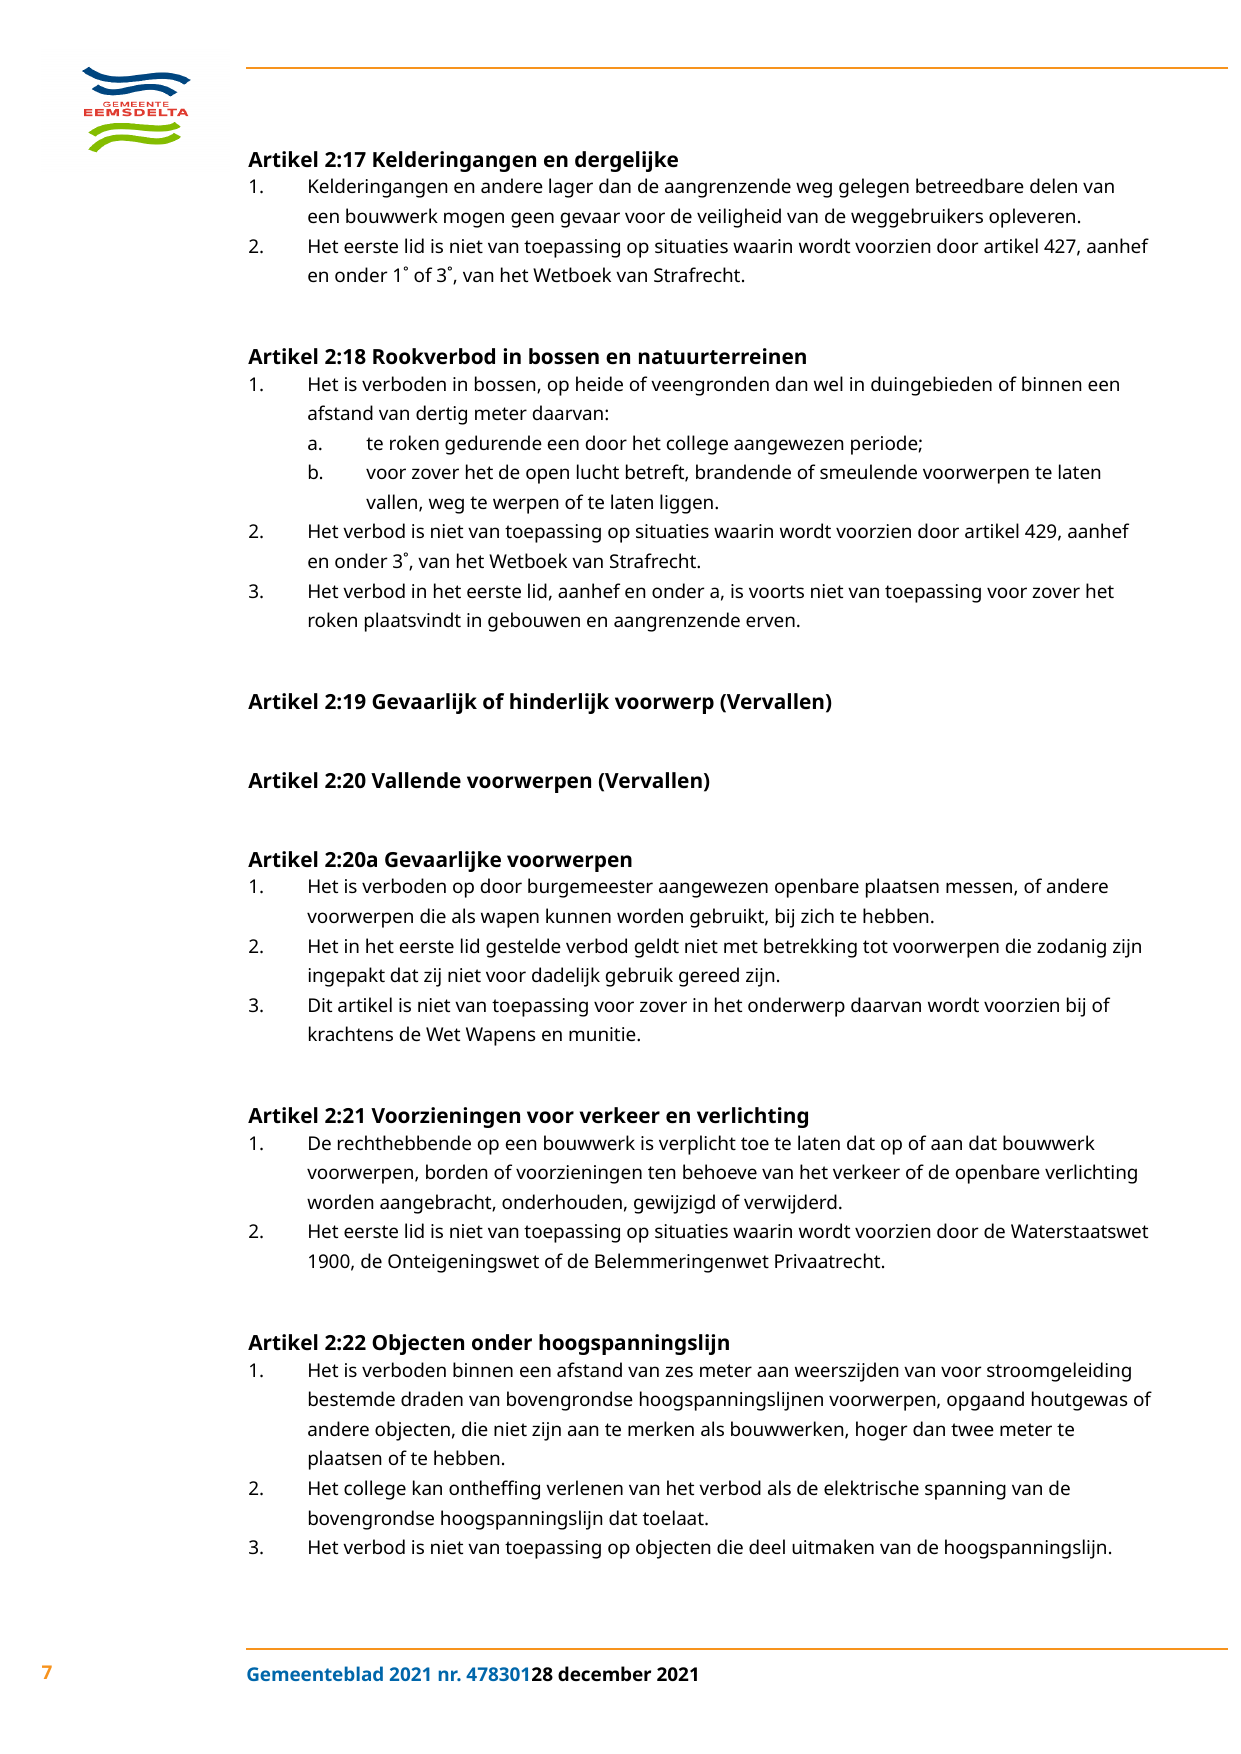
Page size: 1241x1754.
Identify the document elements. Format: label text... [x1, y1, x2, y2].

text Artikel 2:20 Vallende voorwerpen (Vervallen) [248, 766, 1152, 795]
text Artikel 2:18 Rookverbod in bossen en natuurterreinen [248, 342, 1152, 371]
list Het is verboden binnen een afstand van zes meter aan weerszijden van voor stroomgeleiding bestemde draden van bovengrondse hoogspanningslijnen voorwerpen, opgaand houtgewas of andere objecten, die niet zijn aan te merken als bouwwerken, hoger dan twee meter te plaatsen of te hebben. [248, 1357, 1152, 1471]
text Artikel 2:22 Objecten onder hoogspanningslijn [248, 1328, 1152, 1357]
list De rechthebbende op een bouwwerk is verplicht toe te laten dat op of aan dat bouwwerk voorwerpen, borden of voorzieningen ten behoeve van het verkeer of de openbare verlichting worden aangebracht, onderhouden, gewijzigd of verwijderd. [248, 1130, 1152, 1215]
text Artikel 2:21 Voorzieningen voor verkeer en verlichting [248, 1102, 1152, 1130]
list Het eerste lid is niet van toepassing op situaties waarin wordt voorzien door artikel 427, aanhef en onder 1˚ of 3˚, van het Wetboek van Strafrecht. [248, 233, 1152, 288]
list Het college kan ontheffing verlenen van het verbod als de elektrische spanning van de bovengrondse hoogspanningslijn dat toelaat. [248, 1475, 1152, 1530]
list Het eerste lid is niet van toepassing op situaties waarin wordt voorzien door de Waterstaatswet 1900, de Onteigeningswet of de Belemmeringenwet Privaatrecht. [248, 1219, 1152, 1274]
list Het is verboden op door burgemeester aangewezen openbare plaatsen messen, of andere voorwerpen die als wapen kunnen worden gebruikt, bij zich te hebben. [248, 874, 1152, 929]
text Artikel 2:19 Gevaarlijk of hinderlijk voorwerp (Vervallen) [248, 687, 1152, 716]
picture [41, 47, 231, 172]
list Kelderingangen en andere lager dan de aangrenzende weg gelegen betreedbare delen van een bouwwerk mogen geen gevaar voor de veiligheid van de weggebruikers opleveren. [248, 174, 1152, 229]
list Het in het eerste lid gestelde verbod geldt niet met betrekking tot voorwerpen die zodanig zijn ingepakt dat zij niet voor dadelijk gebruik gereed zijn. [248, 933, 1152, 988]
text Artikel 2:20a Gevaarlijke voorwerpen [248, 845, 1152, 874]
list Dit artikel is niet van toepassing voor zover in het onderwerp daarvan wordt voorzien bij of krachtens de Wet Wapens en munitie. [248, 992, 1152, 1047]
list Het verbod is niet van toepassing op objecten die deel uitmaken van de hoogspanningslijn. [248, 1534, 1152, 1560]
list voor zover het de open lucht betreft, brandende of smeulende voorwerpen te laten vallen, weg te werpen of te laten liggen. [307, 459, 1152, 515]
list Het verbod is niet van toepassing op situaties waarin wordt voorzien door artikel 429, aanhef en onder 3˚, van het Wetboek van Strafrecht. [248, 519, 1152, 574]
list te roken gedurende een door het college aangewezen periode; [307, 430, 1152, 456]
list Het is verboden in bossen, op heide of veengronden dan wel in duingebieden of binnen een afstand van dertig meter daarvan: [248, 371, 1152, 426]
text Artikel 2:17 Kelderingangen en dergelijke [248, 145, 1152, 174]
list Het verbod in het eerste lid, aanhef en onder a, is voorts niet van toepassing voor zover het roken plaatsvindt in gebouwen en aangrenzende erven. [248, 578, 1152, 633]
